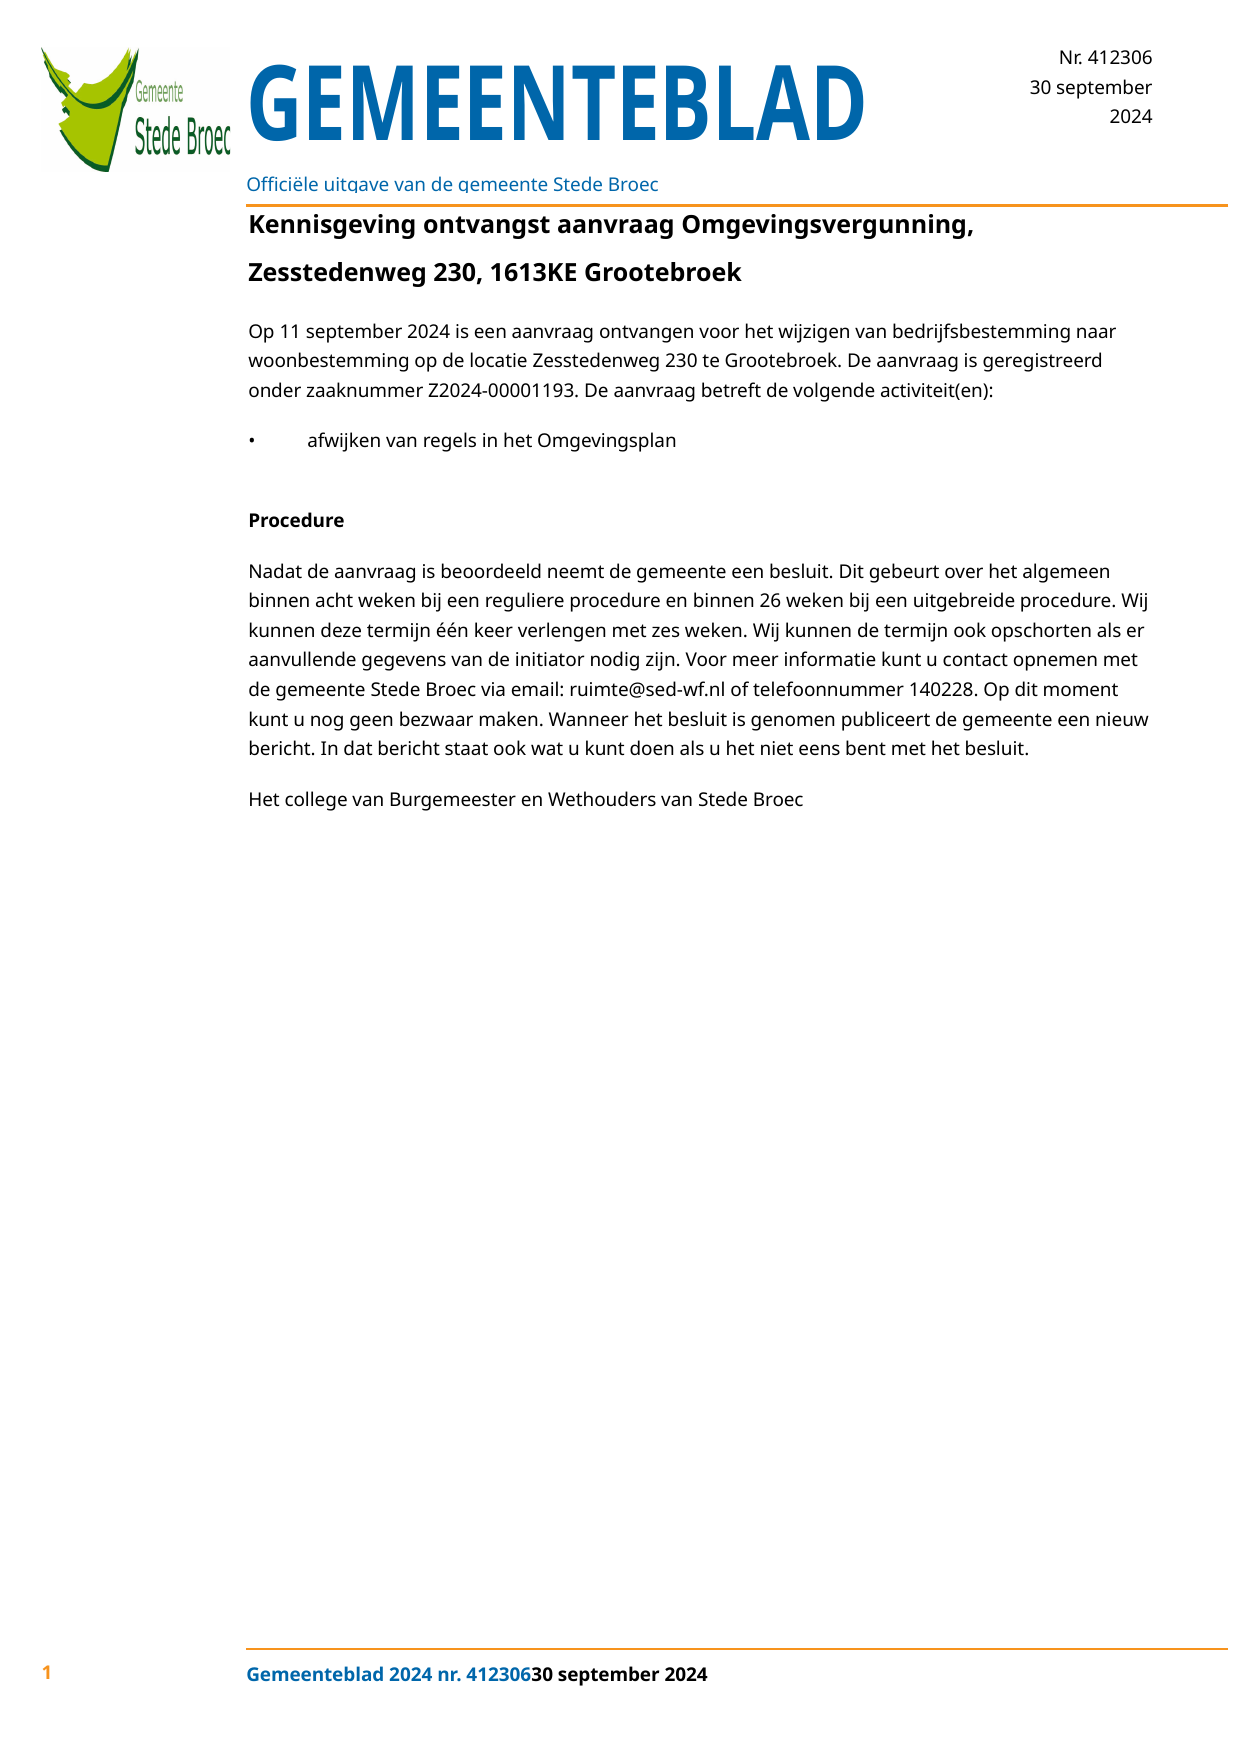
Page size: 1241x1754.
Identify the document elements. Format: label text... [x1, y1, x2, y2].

text Procedure [248, 507, 1152, 533]
text Op 11 september 2024 is een aanvraag ontvangen voor het wijzigen van bedrijfsbestemming naar woonbestemming op de locatie Zesstedenweg 230 te Grootebroek. De aanvraag is geregistreerd onder zaaknummer Z2024-00001193. De aanvraag betreft de volgende activiteit(en): [248, 318, 1152, 403]
list afwijken van regels in het Omgevingsplan [248, 427, 1152, 453]
text Nadat de aanvraag is beoordeeld neemt de gemeente een besluit. Dit gebeurt over het algemeen binnen acht weken bij een reguliere procedure en binnen 26 weken bij een uitgebreide procedure. Wij kunnen deze termijn één keer verlengen met zes weken. Wij kunnen de termijn ook opschorten als er aanvullende gegevens van de initiator nodig zijn. Voor meer informatie kunt u contact opnemen met de gemeente Stede Broec via email: ruimte@sed-wf.nl of telefoonnummer 140228. Op dit moment kunt u nog geen bezwaar maken. Wanneer het besluit is genomen publiceert de gemeente een nieuw bericht. In dat bericht staat ook wat u kunt doen als u het niet eens bent met het besluit. [248, 558, 1152, 761]
text Kennisgeving ontvangst aanvraag Omgevingsvergunning, Zesstedenweg 230, 1613KE Grootebroek [248, 207, 1152, 288]
text Het college van Burgemeester en Wethouders van Stede Broec [248, 786, 1152, 812]
picture [41, 47, 231, 172]
